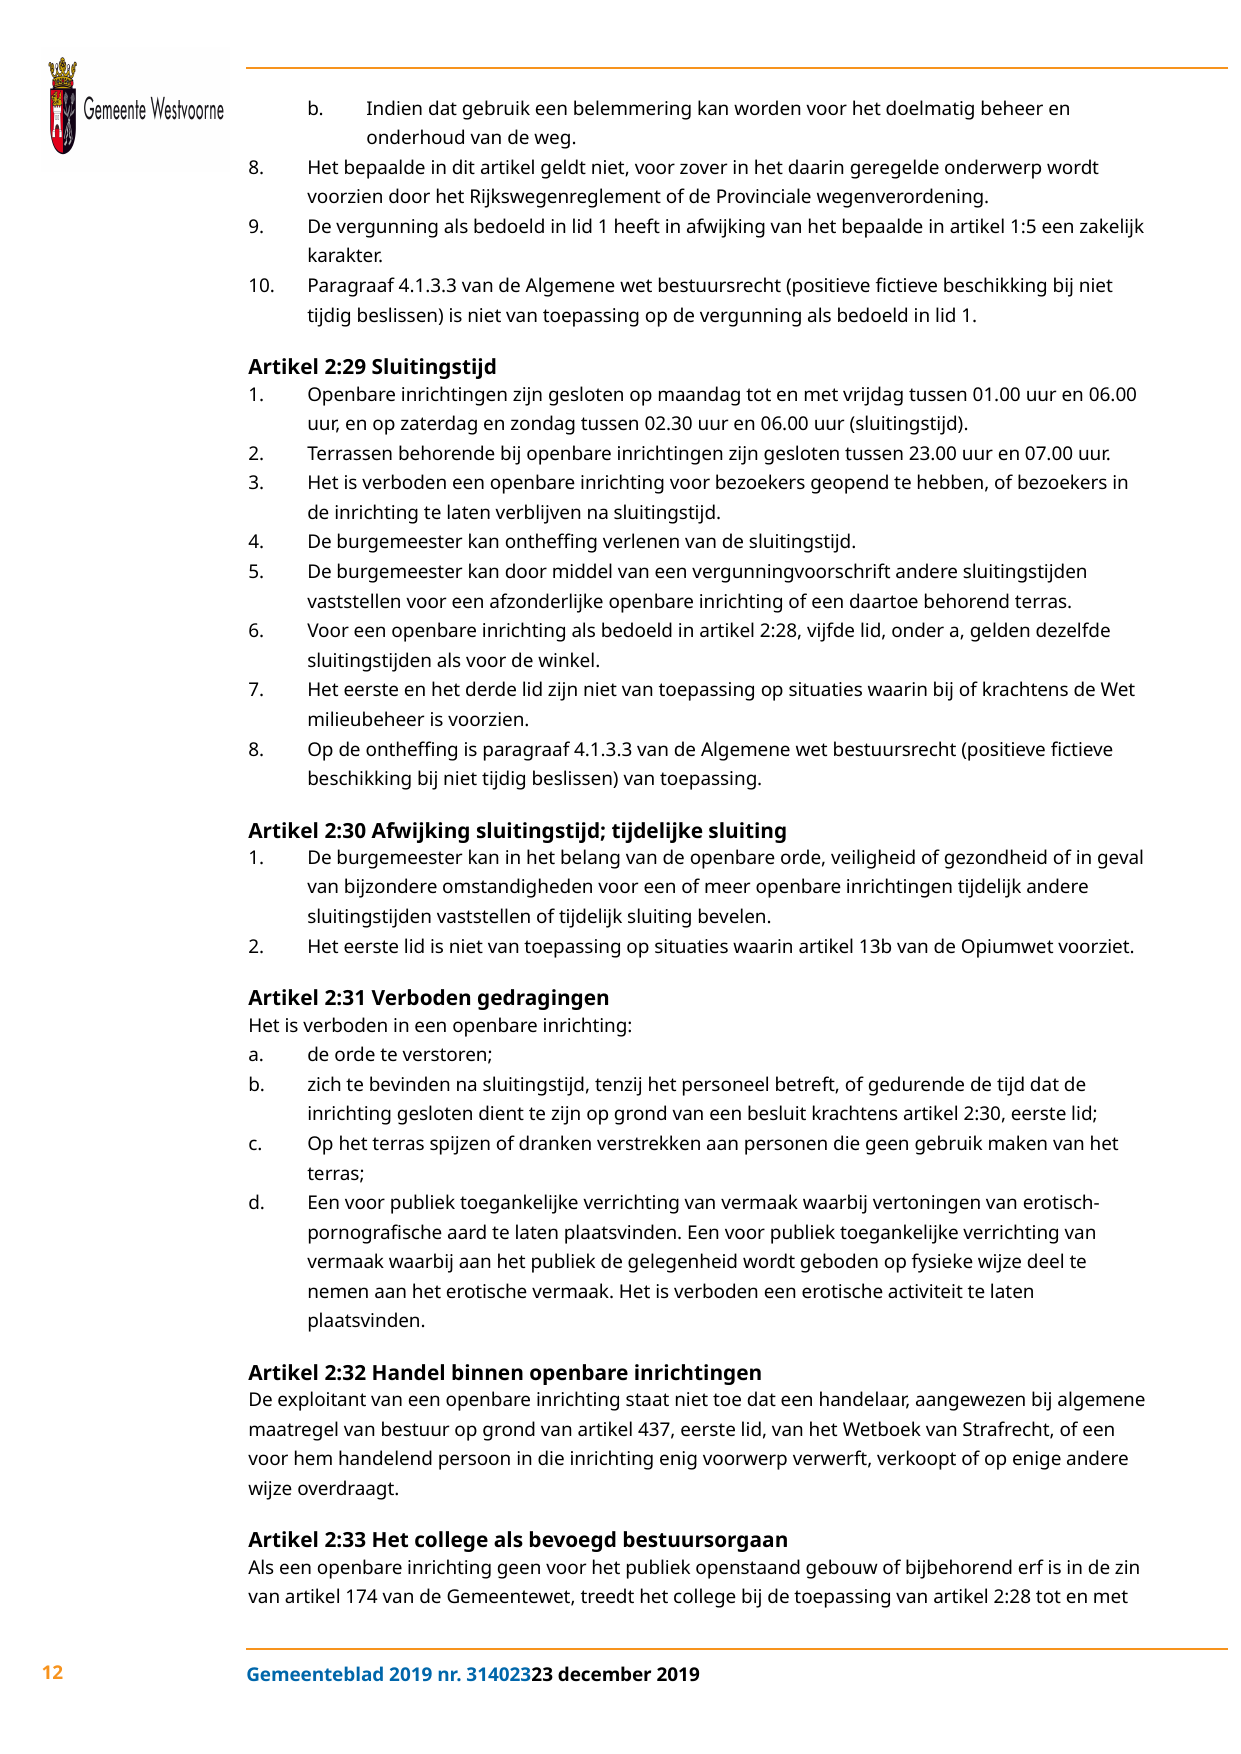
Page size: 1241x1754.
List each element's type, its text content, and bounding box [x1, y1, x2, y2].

list De vergunning als bedoeld in lid 1 heeft in afwijking van het bepaalde in artikel 1:5 een zakelijk karakter. [248, 213, 1152, 268]
text De exploitant van een openbare inrichting staat niet toe dat een handelaar, aangewezen bij algemene maatregel van bestuur op grond van artikel 437, eerste lid, van het Wetboek van Strafrecht, of een voor hem handelend persoon in die inrichting enig voorwerp verwerft, verkoopt of op enige andere wijze overdraagt. [248, 1386, 1152, 1501]
list Voor een openbare inrichting als bedoeld in artikel 2:28, vijfde lid, onder a, gelden dezelfde sluitingstijden als voor de winkel. [248, 617, 1152, 673]
list Indien dat gebruik een belemmering kan worden voor het doelmatig beheer en onderhoud van de weg. [307, 95, 1152, 150]
list Het eerste lid is niet van toepassing op situaties waarin artikel 13b van de Opiumwet voorziet. [248, 933, 1152, 959]
list zich te bevinden na sluitingstijd, tenzij het personeel betreft, of gedurende de tijd dat de inrichting gesloten dient te zijn op grond van een besluit krachtens artikel 2:30, eerste lid; [248, 1071, 1152, 1126]
list de orde te verstoren; [248, 1041, 1152, 1067]
text Als een openbare inrichting geen voor het publiek openstaand gebouw of bijbehorend erf is in de zin van artikel 174 van de Gemeentewet, treedt het college bij de toepassing van artikel 2:28 tot en met [248, 1554, 1152, 1609]
list De burgemeester kan in het belang van de openbare orde, veiligheid of gezondheid of in geval van bijzondere omstandigheden voor een of meer openbare inrichtingen tijdelijk andere sluitingstijden vaststellen of tijdelijk sluiting bevelen. [248, 844, 1152, 929]
text Artikel 2:33 Het college als bevoegd bestuursorgaan [248, 1526, 1152, 1554]
list Op het terras spijzen of dranken verstrekken aan personen die geen gebruik maken van het terras; [248, 1130, 1152, 1185]
picture [41, 47, 231, 172]
text Het is verboden in een openbare inrichting: [248, 1012, 1152, 1037]
list De burgemeester kan ontheffing verlenen van de sluitingstijd. [248, 529, 1152, 554]
text Artikel 2:30 Afwijking sluitingstijd; tijdelijke sluiting [248, 816, 1152, 844]
list Op de ontheffing is paragraaf 4.1.3.3 van de Algemene wet bestuursrecht (positieve fictieve beschikking bij niet tijdig beslissen) van toepassing. [248, 736, 1152, 791]
list Terrassen behorende bij openbare inrichtingen zijn gesloten tussen 23.00 uur en 07.00 uur. [248, 440, 1152, 466]
text Artikel 2:29 Sluitingstijd [248, 352, 1152, 381]
list Een voor publiek toegankelijke verrichting van vermaak waarbij vertoningen van erotisch-pornografische aard te laten plaatsvinden. Een voor publiek toegankelijke verrichting van vermaak waarbij aan het publiek de gelegenheid wordt geboden op fysieke wijze deel te nemen aan het erotische vermaak. Het is verboden een erotische activiteit te laten plaatsvinden. [248, 1189, 1152, 1333]
text Artikel 2:31 Verboden gedragingen [248, 983, 1152, 1012]
list Paragraaf 4.1.3.3 van de Algemene wet bestuursrecht (positieve fictieve beschikking bij niet tijdig beslissen) is niet van toepassing op de vergunning als bedoeld in lid 1. [248, 272, 1152, 328]
text Artikel 2:32 Handel binnen openbare inrichtingen [248, 1358, 1152, 1386]
list Het bepaalde in dit artikel geldt niet, voor zover in het daarin geregelde onderwerp wordt voorzien door het Rijkswegenreglement of de Provinciale wegenverordening. [248, 154, 1152, 209]
list De burgemeester kan door middel van een vergunningvoorschrift andere sluitingstijden vaststellen voor een afzonderlijke openbare inrichting of een daartoe behorend terras. [248, 558, 1152, 613]
list Het is verboden een openbare inrichting voor bezoekers geopend te hebben, of bezoekers in de inrichting te laten verblijven na sluitingstijd. [248, 469, 1152, 525]
list Openbare inrichtingen zijn gesloten op maandag tot en met vrijdag tussen 01.00 uur en 06.00 uur, en op zaterdag en zondag tussen 02.30 uur en 06.00 uur (sluitingstijd). [248, 381, 1152, 436]
list Het eerste en het derde lid zijn niet van toepassing op situaties waarin bij of krachtens de Wet milieubeheer is voorzien. [248, 677, 1152, 732]
